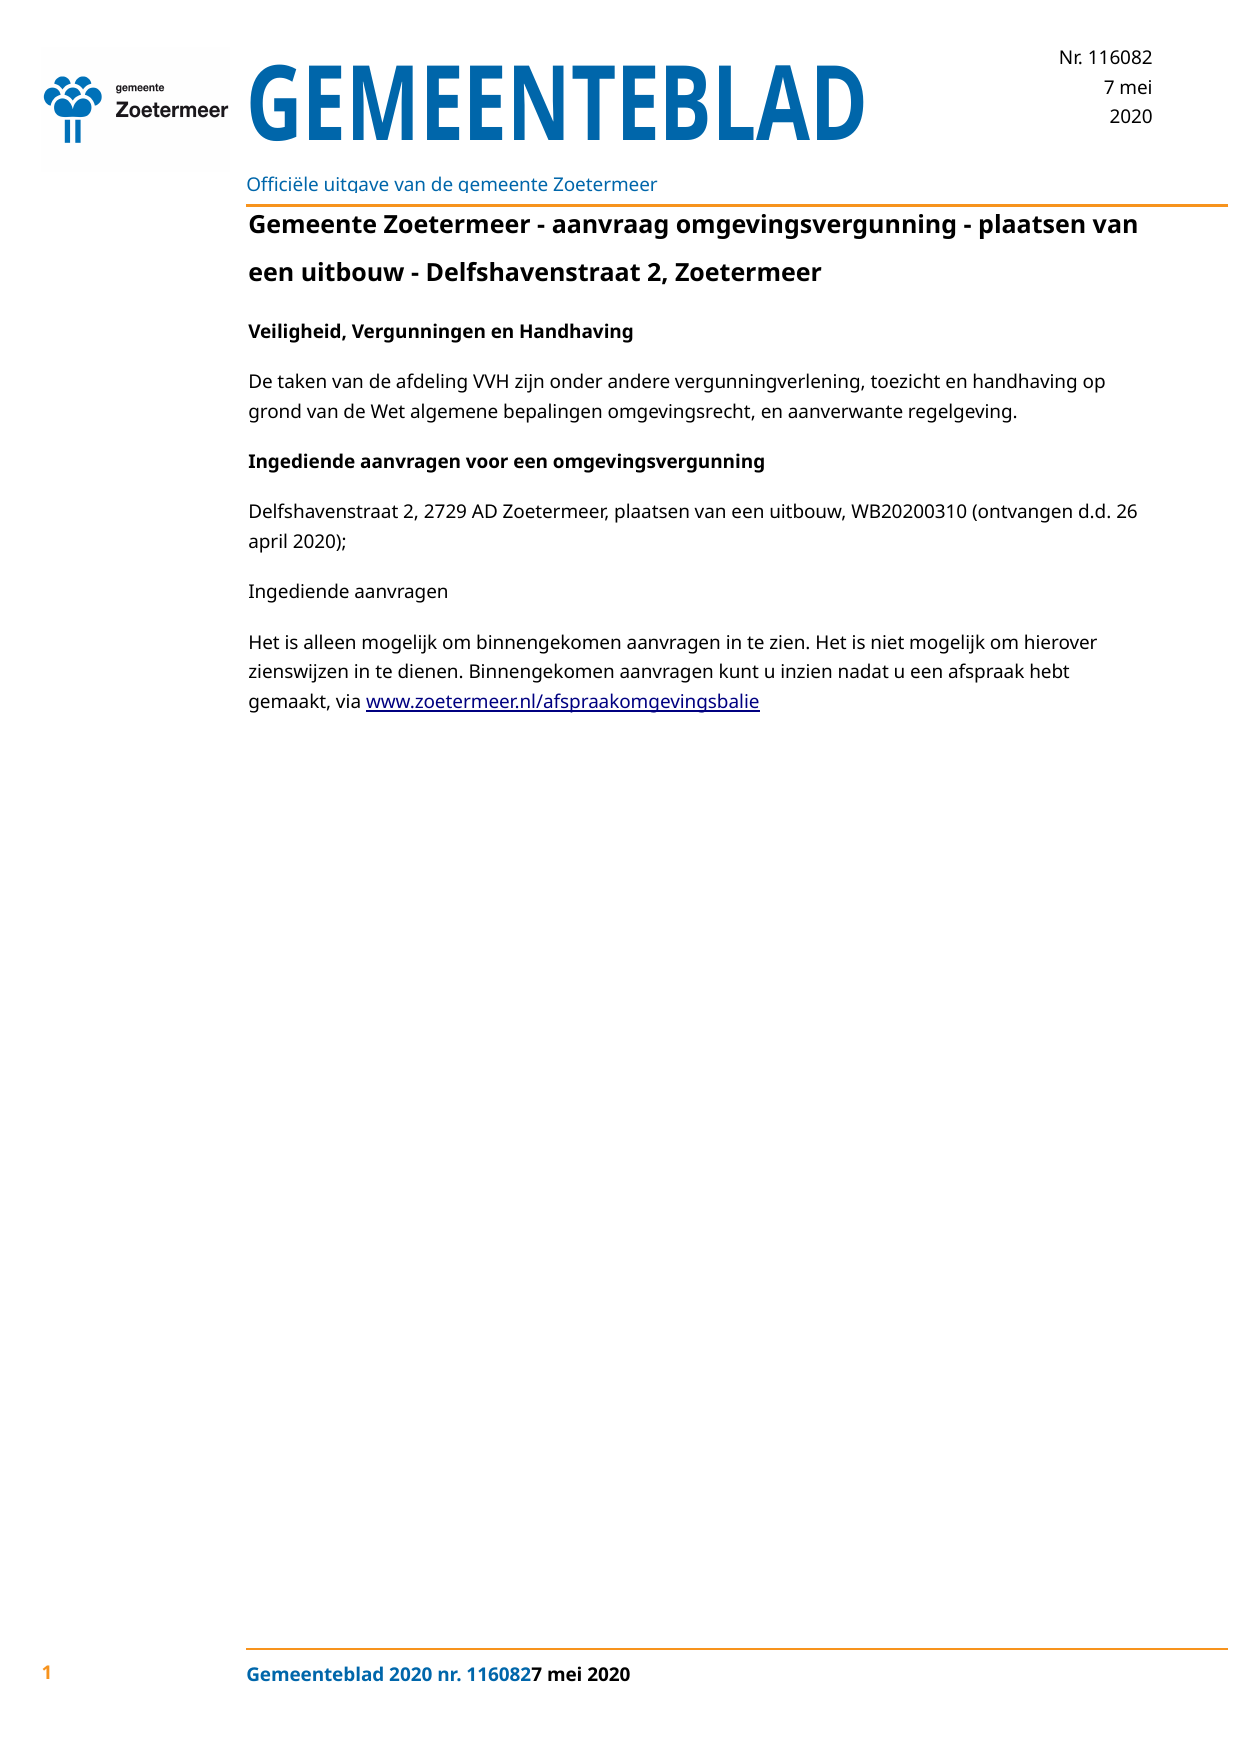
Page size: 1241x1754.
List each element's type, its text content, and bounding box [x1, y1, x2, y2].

text Gemeente Zoetermeer - aanvraag omgevingsvergunning - plaatsen van een uitbouw - Delfshavenstraat 2, Zoetermeer [248, 207, 1152, 288]
text Veiligheid, Vergunningen en Handhaving [248, 318, 1152, 344]
picture [41, 47, 231, 172]
text Delfshavenstraat 2, 2729 AD Zoetermeer, plaatsen van een uitbouw, WB20200310 (ontvangen d.d. 26 april 2020); [248, 499, 1152, 554]
text Ingediende aanvragen [248, 579, 1152, 604]
text De taken van de afdeling VVH zijn onder andere vergunningverlening, toezicht en handhaving op grond van de Wet algemene bepalingen omgevingsrecht, en aanverwante regelgeving. [248, 368, 1152, 424]
text Het is alleen mogelijk om binnengekomen aanvragen in te zien. Het is niet mogelijk om hierover zienswijzen in te dienen. Binnengekomen aanvragen kunt u inzien nadat u een afspraak hebt gemaakt, via www.zoetermeer.nl/afspraakomgevingsbalie [248, 629, 1152, 714]
text Ingediende aanvragen voor een omgevingsvergunning [248, 448, 1152, 474]
